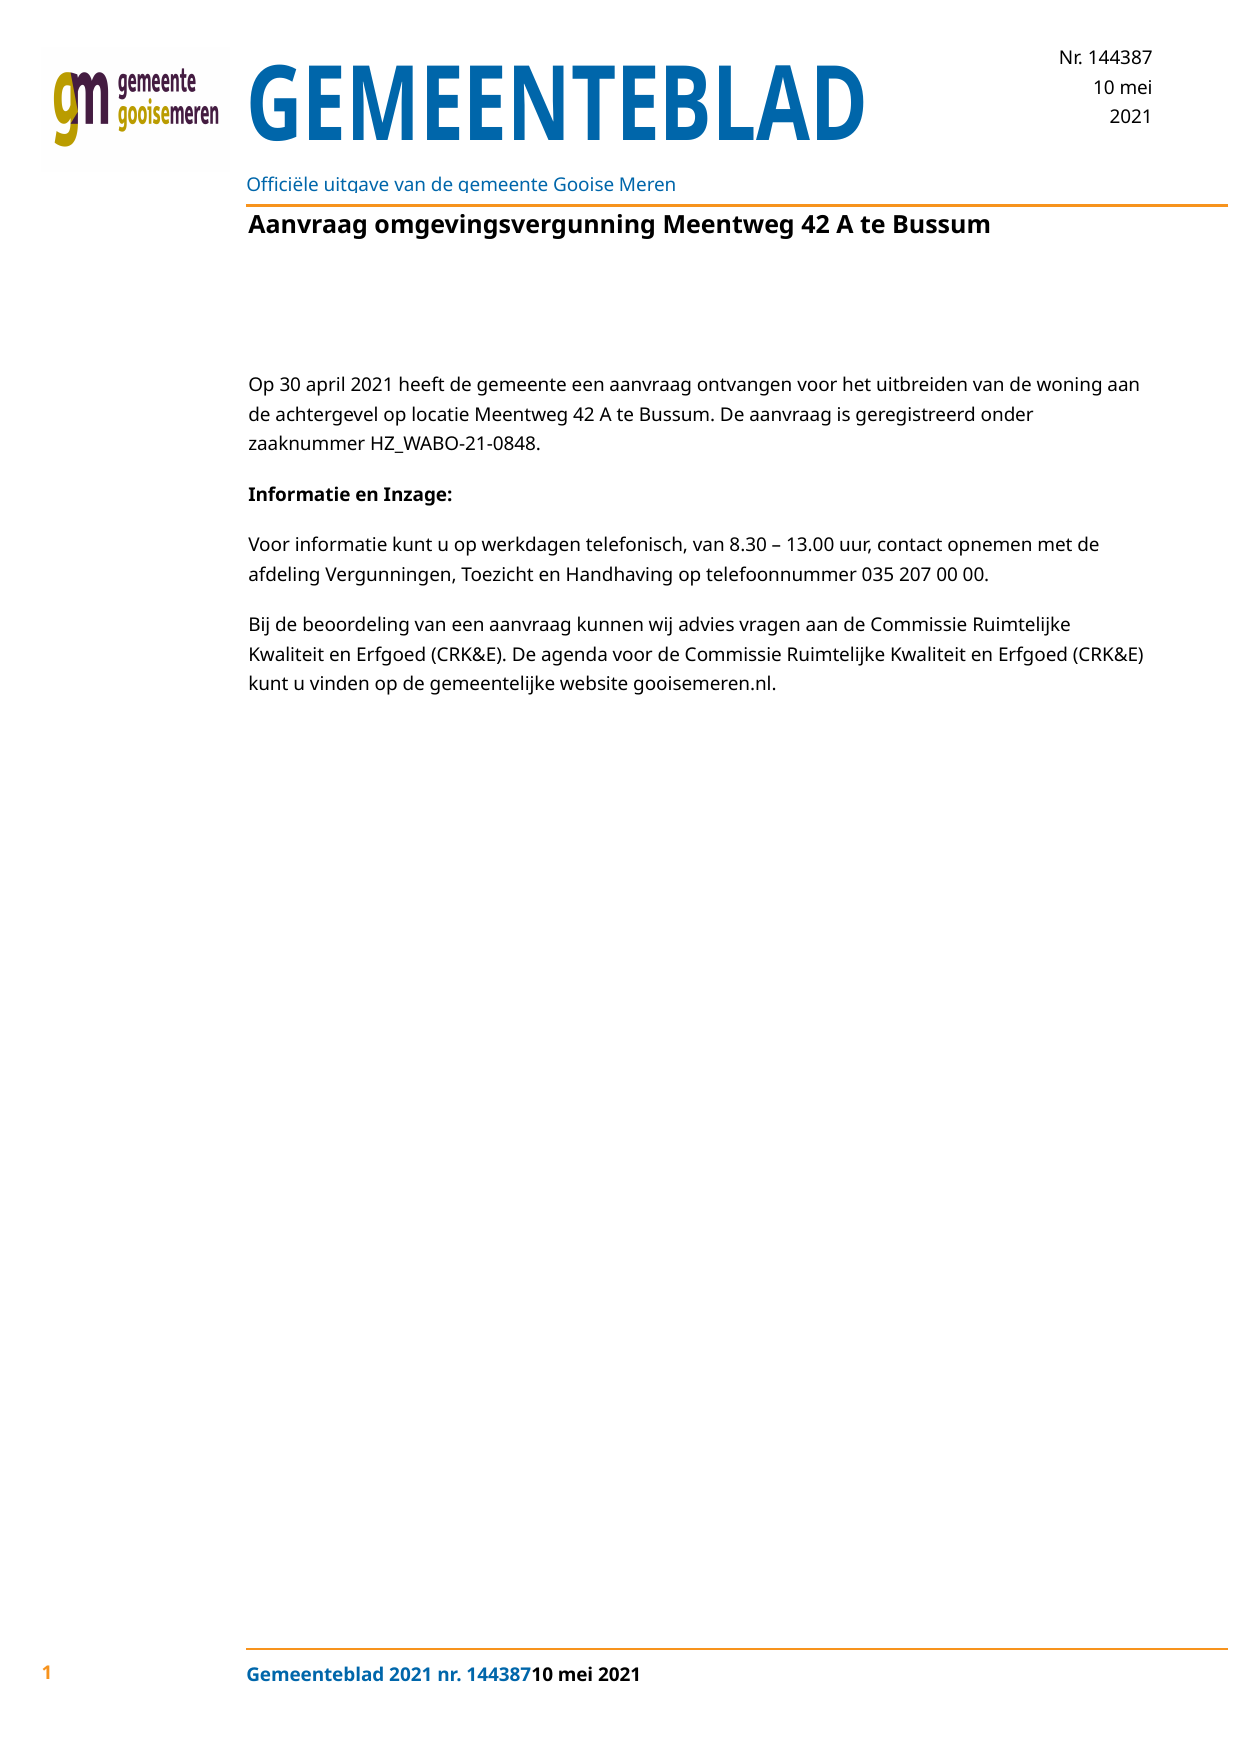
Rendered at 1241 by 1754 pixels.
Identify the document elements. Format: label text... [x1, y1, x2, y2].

picture [41, 47, 231, 172]
text Voor informatie kunt u op werkdagen telefonisch, van 8.30 – 13.00 uur, contact opnemen met de afdeling Vergunningen, Toezicht en Handhaving op telefoonnummer 035 207 00 00. [248, 531, 1152, 586]
text Informatie en Inzage: [248, 481, 1152, 506]
text Bij de beoordeling van een aanvraag kunnen wij advies vragen aan de Commissie Ruimtelijke Kwaliteit en Erfgoed (CRK&E). De agenda voor de Commissie Ruimtelijke Kwaliteit en Erfgoed (CRK&E) kunt u vinden op de gemeentelijke website gooisemeren.nl. [248, 611, 1152, 696]
text Aanvraag omgevingsvergunning Meentweg 42 A te Bussum [248, 207, 1152, 241]
text Op 30 april 2021 heeft de gemeente een aanvraag ontvangen voor het uitbreiden van de woning aan de achtergevel op locatie Meentweg 42 A te Bussum. De aanvraag is geregistreerd onder zaaknummer HZ_WABO-21-0848. [248, 371, 1152, 456]
